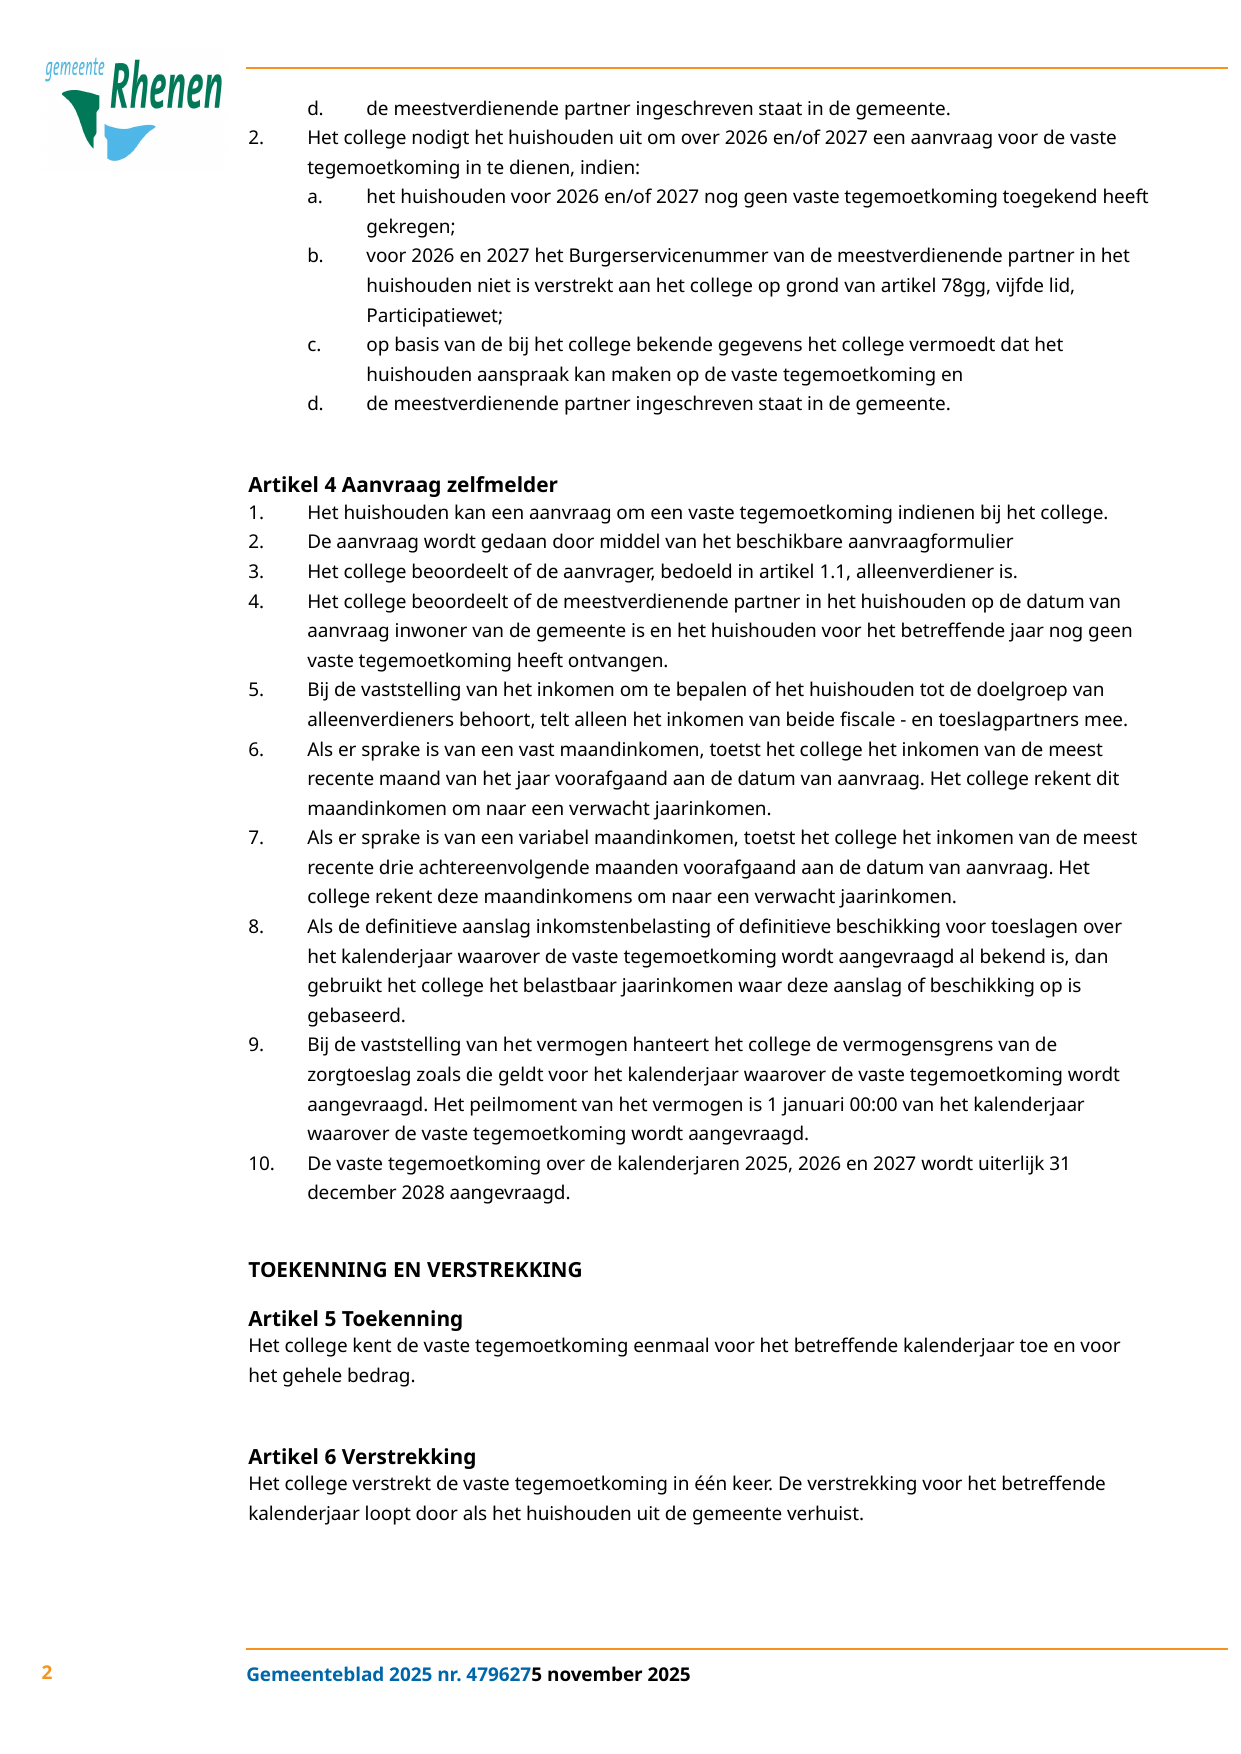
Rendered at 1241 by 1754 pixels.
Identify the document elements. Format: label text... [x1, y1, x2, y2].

list Het college beoordeelt of de meestverdienende partner in het huishouden op de datum van aanvraag inwoner van de gemeente is en het huishouden voor het betreffende jaar nog geen vaste tegemoetkoming heeft ontvangen. [248, 588, 1152, 673]
picture [41, 47, 231, 172]
text TOEKENNING EN VERSTREKKING [248, 1255, 1152, 1283]
text Artikel 5 Toekenning [248, 1304, 1152, 1332]
text Artikel 4 Aanvraag zelfmelder [248, 471, 1152, 499]
list De vaste tegemoetkoming over de kalenderjaren 2025, 2026 en 2027 wordt uiterlijk 31 december 2028 aangevraagd. [248, 1150, 1152, 1205]
text Het college verstrekt de vaste tegemoetkoming in één keer. De verstrekking voor het betreffende kalenderjaar loopt door als het huishouden uit de gemeente verhuist. [248, 1470, 1152, 1526]
list Het huishouden kan een aanvraag om een vaste tegemoetkoming indienen bij het college. [248, 499, 1152, 525]
list de meestverdienende partner ingeschreven staat in de gemeente. [307, 95, 1152, 121]
list De aanvraag wordt gedaan door middel van het beschikbare aanvraagformulier [248, 529, 1152, 554]
list voor 2026 en 2027 het Burgerservicenummer van de meestverdienende partner in het huishouden niet is verstrekt aan het college op grond van artikel 78gg, vijfde lid, Participatiewet; [307, 243, 1152, 328]
list het huishouden voor 2026 en/of 2027 nog geen vaste tegemoetkoming toegekend heeft gekregen; [307, 183, 1152, 239]
text Het college kent de vaste tegemoetkoming eenmaal voor het betreffende kalenderjaar toe en voor het gehele bedrag. [248, 1332, 1152, 1388]
list Als er sprake is van een variabel maandinkomen, toetst het college het inkomen van de meest recente drie achtereenvolgende maanden voorafgaand aan de datum van aanvraag. Het college rekent deze maandinkomens om naar een verwacht jaarinkomen. [248, 824, 1152, 909]
list Als de definitieve aanslag inkomstenbelasting of definitieve beschikking voor toeslagen over het kalenderjaar waarover de vaste tegemoetkoming wordt aangevraagd al bekend is, dan gebruikt het college het belastbaar jaarinkomen waar deze aanslag of beschikking op is gebaseerd. [248, 913, 1152, 1028]
text Artikel 6 Verstrekking [248, 1442, 1152, 1470]
list op basis van de bij het college bekende gegevens het college vermoedt dat het huishouden aanspraak kan maken op de vaste tegemoetkoming en [307, 331, 1152, 387]
list Bij de vaststelling van het vermogen hanteert het college de vermogensgrens van de zorgtoeslag zoals die geldt voor het kalenderjaar waarover de vaste tegemoetkoming wordt aangevraagd. Het peilmoment van het vermogen is 1 januari 00:00 van het kalenderjaar waarover de vaste tegemoetkoming wordt aangevraagd. [248, 1032, 1152, 1146]
list Het college beoordeelt of de aanvrager, bedoeld in artikel 1.1, alleenverdiener is. [248, 558, 1152, 584]
list Als er sprake is van een vast maandinkomen, toetst het college het inkomen van de meest recente maand van het jaar voorafgaand aan de datum van aanvraag. Het college rekent dit maandinkomen om naar een verwacht jaarinkomen. [248, 736, 1152, 821]
list Het college nodigt het huishouden uit om over 2026 en/of 2027 een aanvraag voor de vaste tegemoetkoming in te dienen, indien: [248, 124, 1152, 180]
list de meestverdienende partner ingeschreven staat in de gemeente. [307, 391, 1152, 416]
list Bij de vaststelling van het inkomen om te bepalen of het huishouden tot de doelgroep van alleenverdieners behoort, telt alleen het inkomen van beide fiscale - en toeslagpartners mee. [248, 677, 1152, 732]
